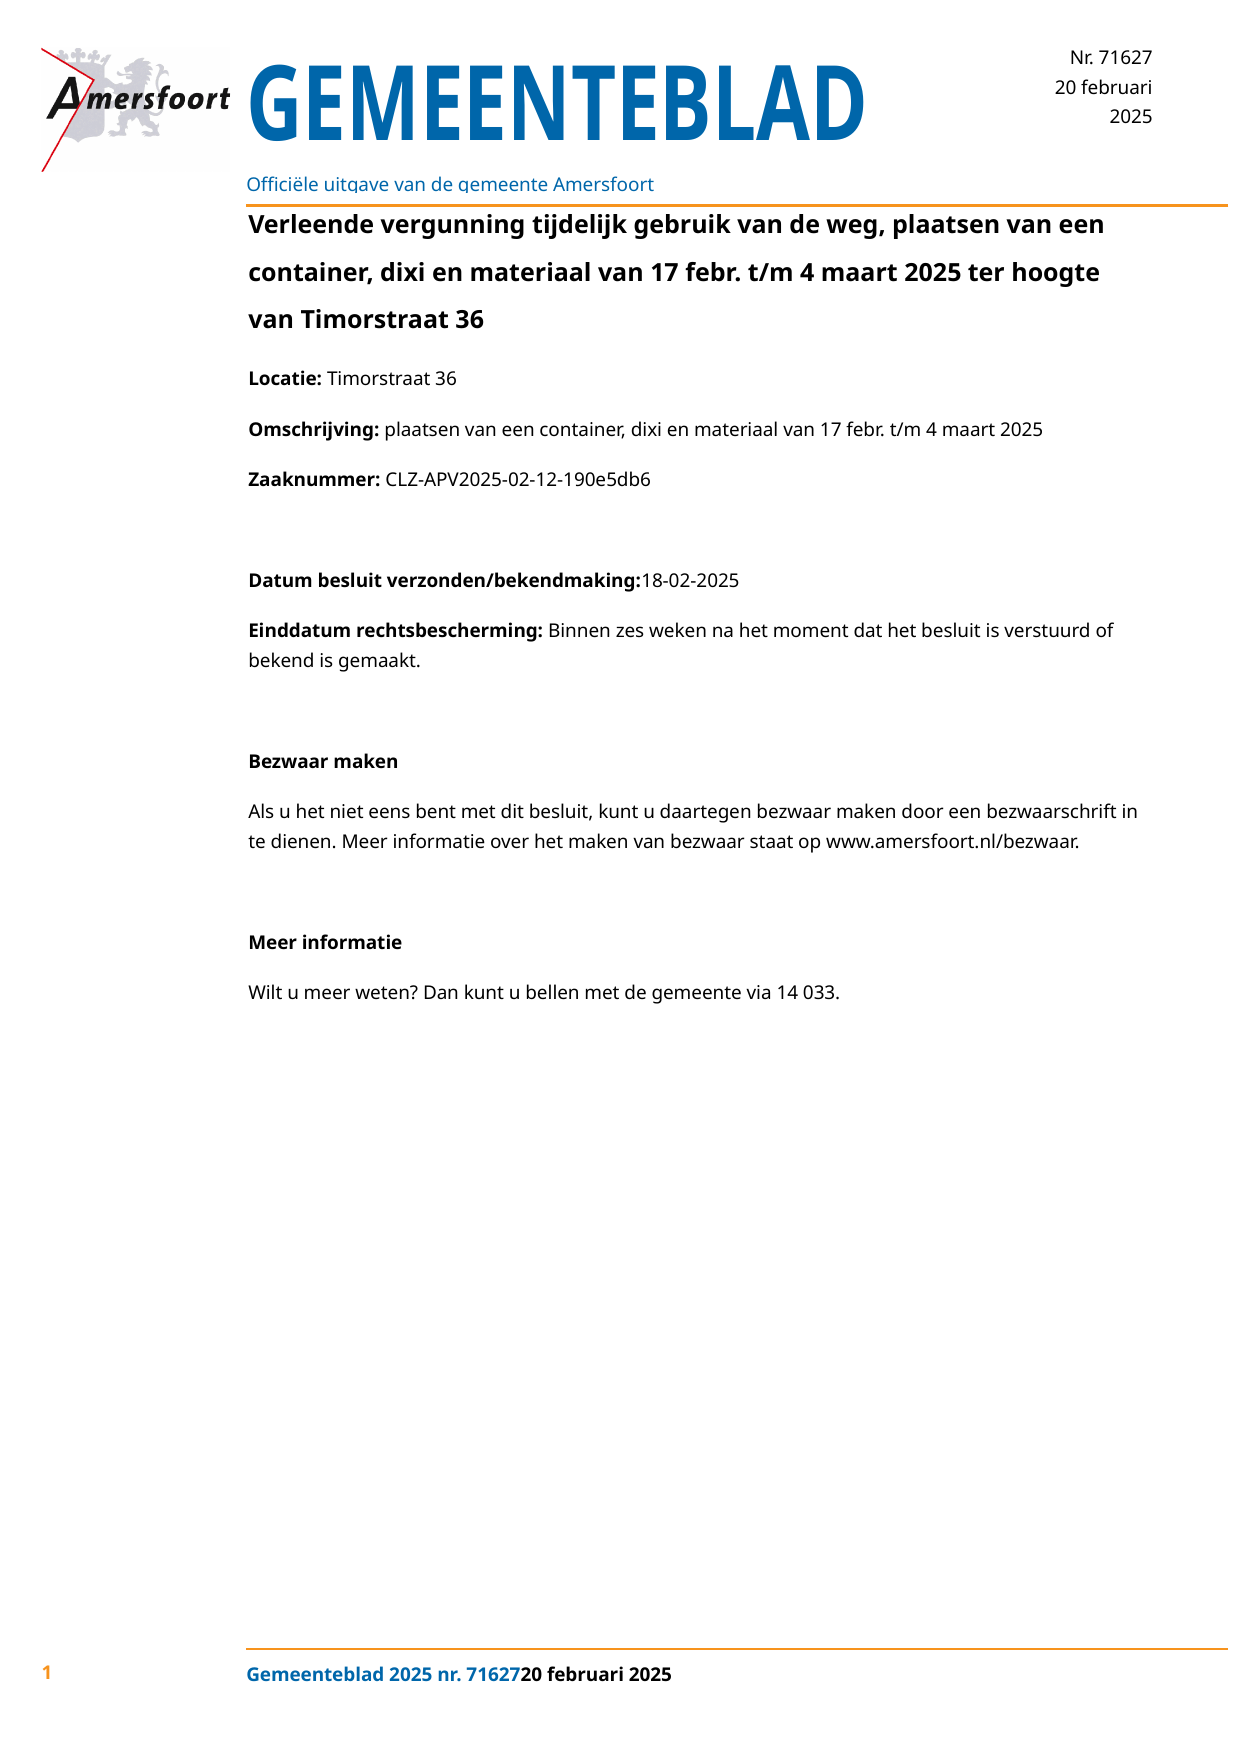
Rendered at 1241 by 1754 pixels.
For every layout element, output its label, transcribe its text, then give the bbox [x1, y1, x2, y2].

text Bezwaar maken [248, 748, 1152, 774]
text Datum besluit verzonden/bekendmaking:18-02-2025 [248, 567, 1152, 593]
text Einddatum rechtsbescherming: Binnen zes weken na het moment dat het besluit is verstuurd of bekend is gemaakt. [248, 618, 1152, 673]
picture [41, 47, 231, 172]
text Locatie: Timorstraat 36 [248, 366, 1152, 391]
text Omschrijving: plaatsen van een container, dixi en materiaal van 17 febr. t/m 4 maart 2025 [248, 416, 1152, 442]
text Zaaknummer: CLZ-APV2025-02-12-190e5db6 [248, 466, 1152, 492]
text Verleende vergunning tijdelijk gebruik van de weg, plaatsen van een container, dixi en materiaal van 17 febr. t/m 4 maart 2025 ter hoogte van Timorstraat 36 [248, 207, 1152, 336]
text Meer informatie [248, 929, 1152, 954]
text Wilt u meer weten? Dan kunt u bellen met de gemeente via 14 033. [248, 979, 1152, 1005]
text Als u het niet eens bent met dit besluit, kunt u daartegen bezwaar maken door een bezwaarschrift in te dienen. Meer informatie over het maken van bezwaar staat op www.amersfoort.nl/bezwaar. [248, 798, 1152, 854]
